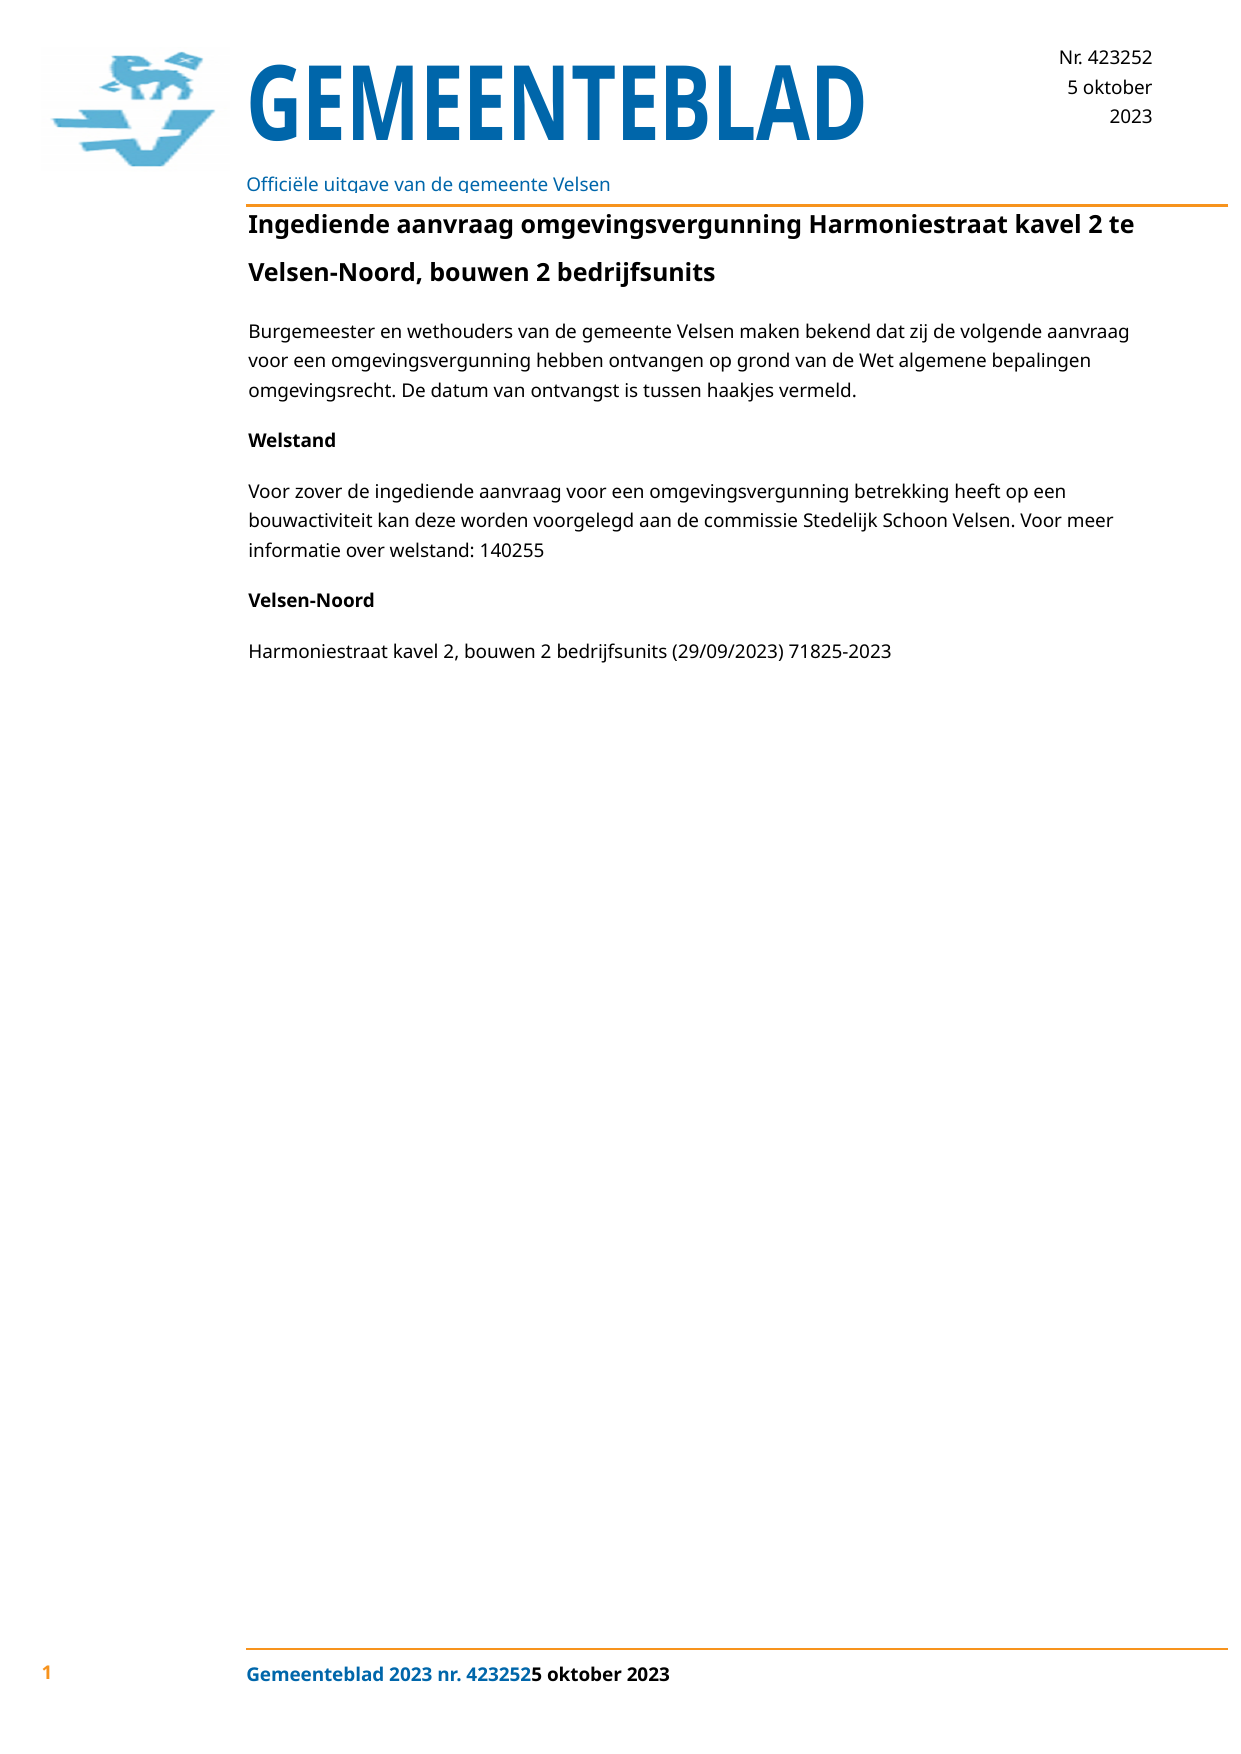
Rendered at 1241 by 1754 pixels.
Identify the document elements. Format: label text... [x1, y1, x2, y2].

text Velsen-Noord [248, 587, 1152, 613]
text Voor zover de ingediende aanvraag voor een omgevingsvergunning betrekking heeft op een bouwactiviteit kan deze worden voorgelegd aan de commissie Stedelijk Schoon Velsen. Voor meer informatie over welstand: 140255 [248, 478, 1152, 563]
text Harmoniestraat kavel 2, bouwen 2 bedrijfsunits (29/09/2023) 71825-2023 [248, 638, 1152, 664]
text Burgemeester en wethouders van de gemeente Velsen maken bekend dat zij de volgende aanvraag voor een omgevingsvergunning hebben ontvangen op grond van de Wet algemene bepalingen omgevingsrecht. De datum van ontvangst is tussen haakjes vermeld. [248, 318, 1152, 403]
text Welstand [248, 427, 1152, 453]
picture [41, 47, 231, 172]
text Ingediende aanvraag omgevingsvergunning Harmoniestraat kavel 2 te Velsen-Noord, bouwen 2 bedrijfsunits [248, 207, 1152, 288]
